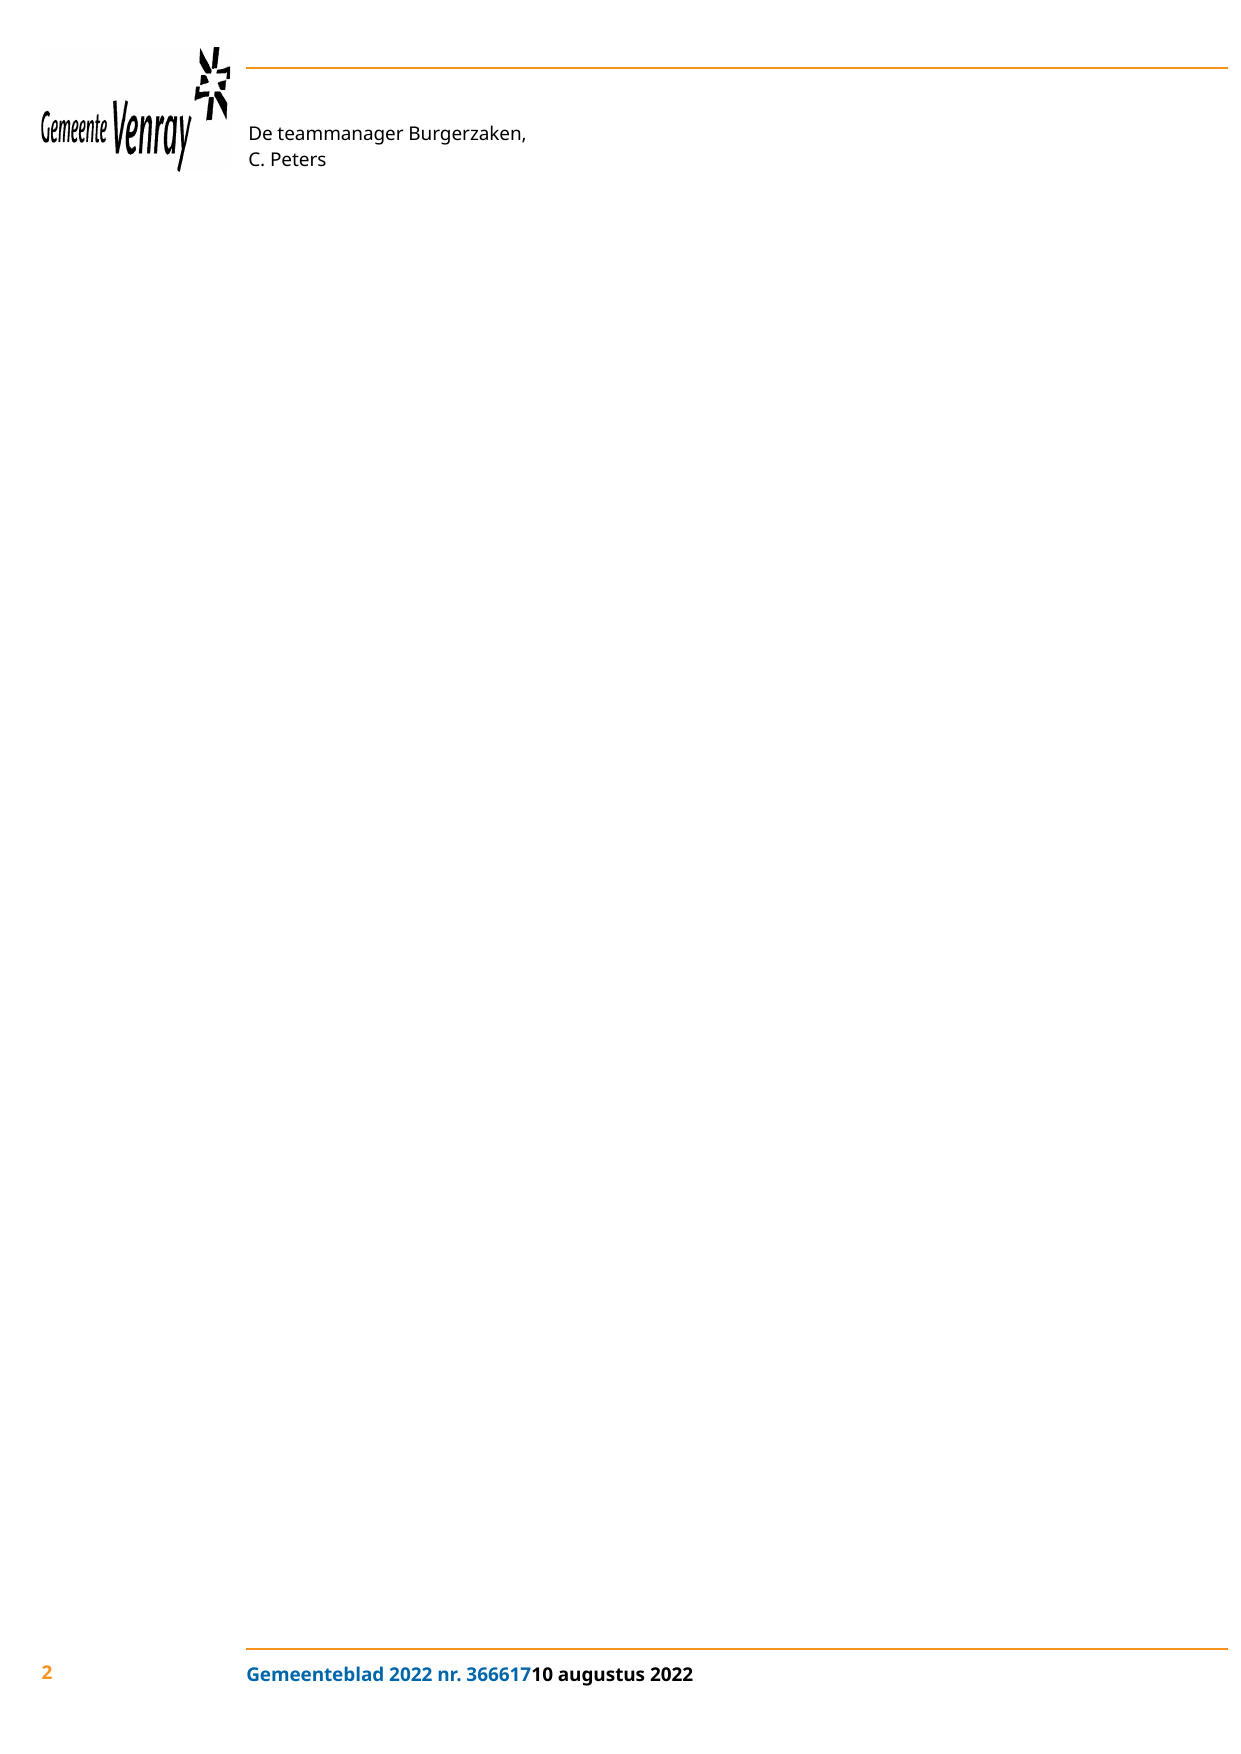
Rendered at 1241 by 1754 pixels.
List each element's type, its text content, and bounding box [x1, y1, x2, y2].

picture [41, 47, 231, 172]
text C. Peters [248, 146, 1152, 172]
text De teammanager Burgerzaken, [248, 121, 1152, 146]
